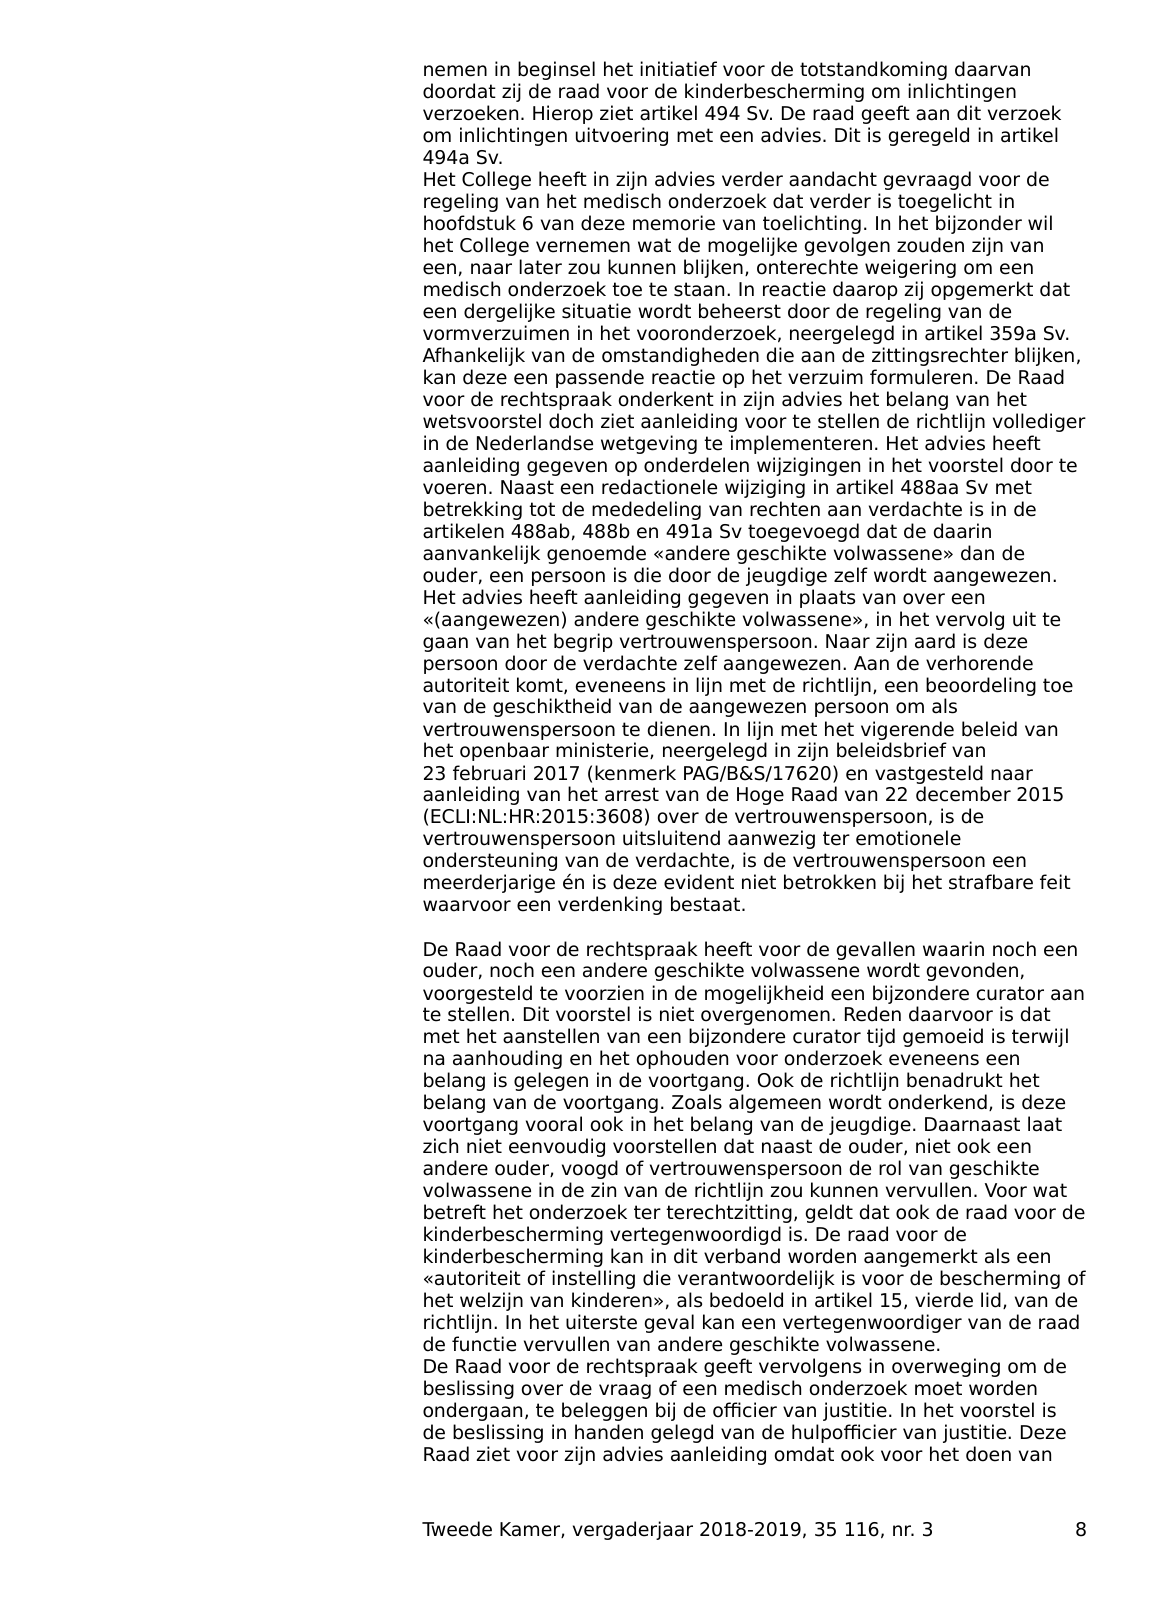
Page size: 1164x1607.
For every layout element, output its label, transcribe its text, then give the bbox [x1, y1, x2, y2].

text De Raad voor de rechtspraak geeft vervolgens in overweging om de beslissing over de vraag of een medisch onderzoek moet worden ondergaan, te beleggen bij de officier van justitie. In het voorstel is de beslissing in handen gelegd van de hulpofficier van justitie. Deze Raad ziet voor zijn advies aanleiding omdat ook voor het doen van [422, 1356, 1087, 1466]
text nemen in beginsel het initiatief voor de totstandkoming daarvan doordat zij de raad voor de kinderbescherming om inlichtingen verzoeken. Hierop ziet artikel 494 Sv. De raad geeft aan dit verzoek om inlichtingen uitvoering met een advies. Dit is geregeld in artikel 494a Sv. [422, 59, 1087, 169]
text De Raad voor de rechtspraak heeft voor de gevallen waarin noch een ouder, noch een andere geschikte volwassene wordt gevonden, voorgesteld te voorzien in de mogelijkheid een bijzondere curator aan te stellen. Dit voorstel is niet overgenomen. Reden daarvoor is dat met het aanstellen van een bijzondere curator tijd gemoeid is terwijl na aanhouding en het ophouden voor onderzoek eveneens een belang is gelegen in de voortgang. Ook de richtlijn benadrukt het belang van de voortgang. Zoals algemeen wordt onderkend, is deze voortgang vooral ook in het belang van de jeugdige. Daarnaast laat zich niet eenvoudig voorstellen dat naast de ouder, niet ook een andere ouder, voogd of vertrouwenspersoon de rol van geschikte volwassene in de zin van de richtlijn zou kunnen vervullen. Voor wat betreft het onderzoek ter terechtzitting, geldt dat ook de raad voor de kinderbescherming vertegenwoordigd is. De raad voor de kinderbescherming kan in dit verband worden aangemerkt als een «autoriteit of instelling die verantwoordelijk is voor de bescherming of het welzijn van kinderen», als bedoeld in artikel 15, vierde lid, van de richtlijn. In het uiterste geval kan een vertegenwoordiger van de raad de functie vervullen van andere geschikte volwassene. [422, 938, 1087, 1356]
text Het College heeft in zijn advies verder aandacht gevraagd voor de regeling van het medisch onderzoek dat verder is toegelicht in hoofdstuk 6 van deze memorie van toelichting. In het bijzonder wil het College vernemen wat de mogelijke gevolgen zouden zijn van een, naar later zou kunnen blijken, onterechte weigering om een medisch onderzoek toe te staan. In reactie daarop zij opgemerkt dat een dergelijke situatie wordt beheerst door de regeling van de vormverzuimen in het vooronderzoek, neergelegd in artikel 359a Sv. Afhankelijk van de omstandigheden die aan de zittingsrechter blijken, kan deze een passende reactie op het verzuim formuleren. De Raad voor de rechtspraak onderkent in zijn advies het belang van het wetsvoorstel doch ziet aanleiding voor te stellen de richtlijn vollediger in de Nederlandse wetgeving te implementeren. Het advies heeft aanleiding gegeven op onderdelen wijzigingen in het voorstel door te voeren. Naast een redactionele wijziging in artikel 488aa Sv met betrekking tot de mededeling van rechten aan verdachte is in de artikelen 488ab, 488b en 491a Sv toegevoegd dat de daarin aanvankelijk genoemde «andere geschikte volwassene» dan de ouder, een persoon is die door de jeugdige zelf wordt aangewezen. Het advies heeft aanleiding gegeven in plaats van over een «(aangewezen) andere geschikte volwassene», in het vervolg uit te gaan van het begrip vertrouwenspersoon. Naar zijn aard is deze persoon door de verdachte zelf aangewezen. Aan de verhorende autoriteit komt, eveneens in lijn met de richtlijn, een beoordeling toe van de geschiktheid van de aangewezen persoon om als vertrouwenspersoon te dienen. In lijn met het vigerende beleid van het openbaar ministerie, neergelegd in zijn beleidsbrief van 23 februari 2017 (kenmerk PAG/B&S/17620) en vastgesteld naar aanleiding van het arrest van de Hoge Raad van 22 december 2015 (ECLI:NL:HR:2015:3608) over de vertrouwenspersoon, is de vertrouwenspersoon uitsluitend aanwezig ter emotionele ondersteuning van de verdachte, is de vertrouwenspersoon een meerderjarige én is deze evident niet betrokken bij het strafbare feit waarvoor een verdenking bestaat. [422, 169, 1087, 916]
